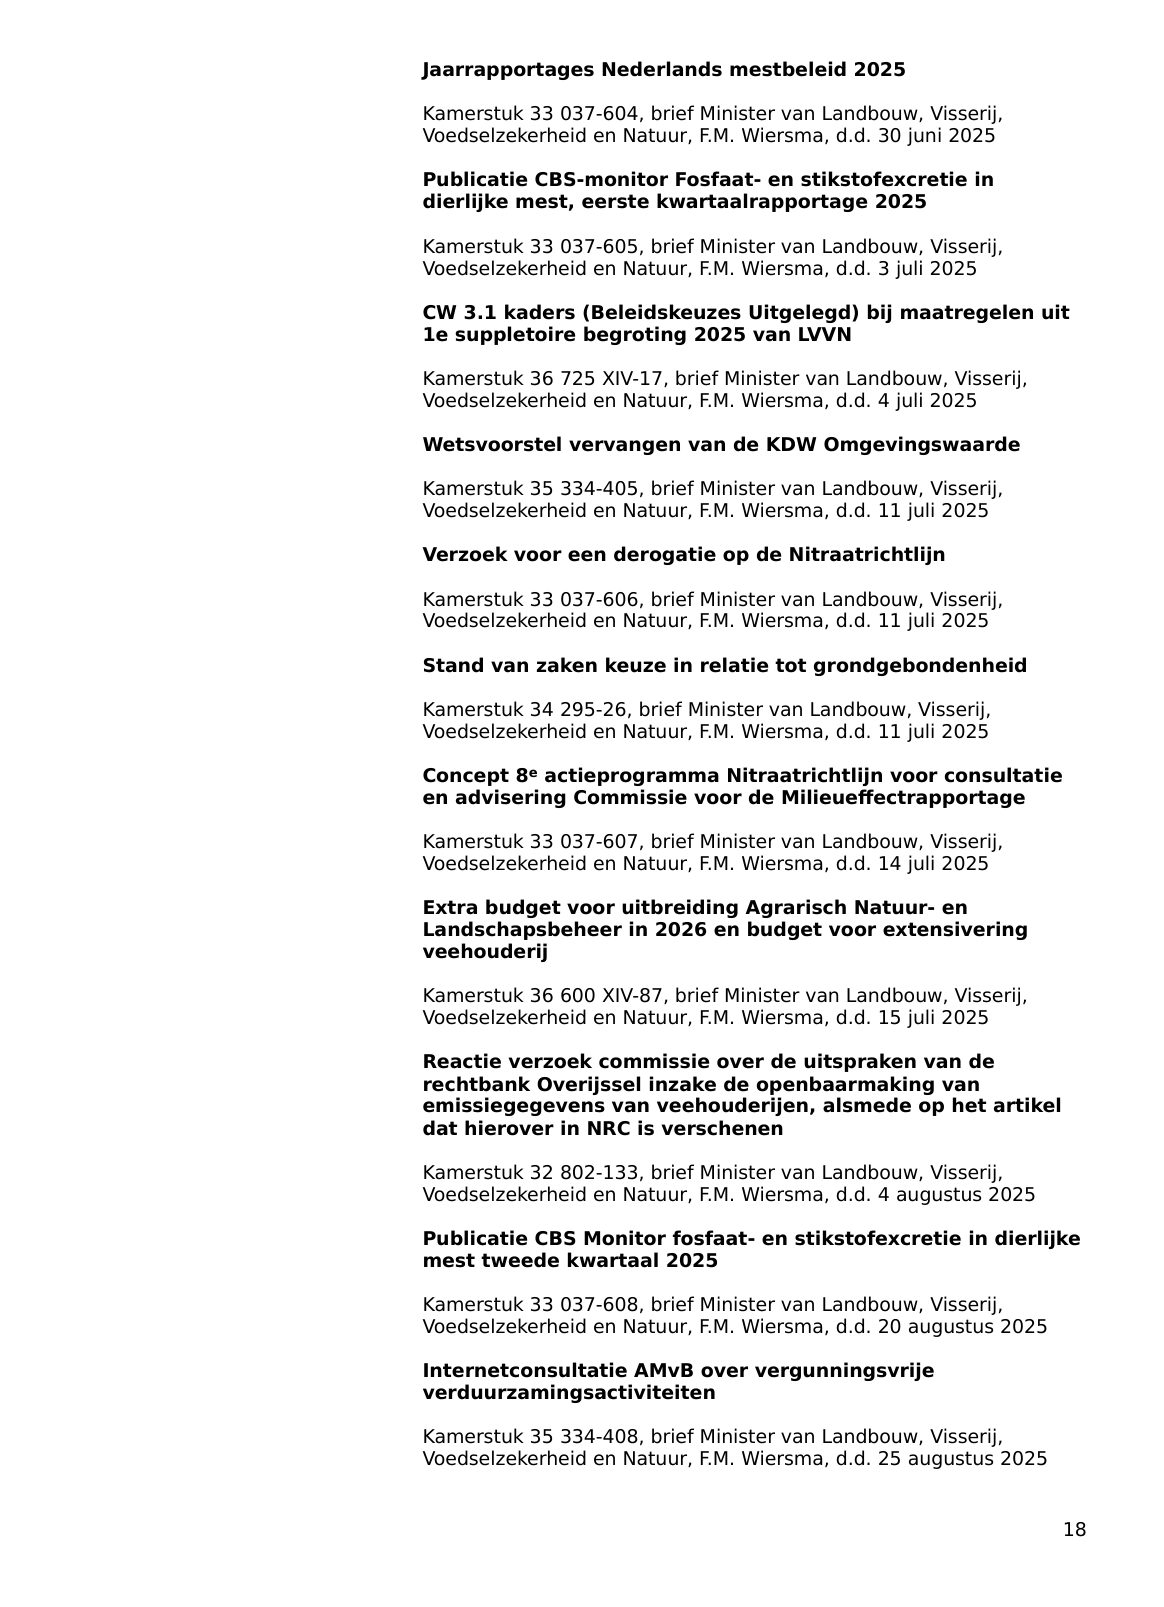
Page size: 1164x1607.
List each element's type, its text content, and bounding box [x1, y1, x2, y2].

text Kamerstuk 34 295-26, brief Minister van Landbouw, Visserij, Voedselzekerheid en Natuur, F.M. Wiersma, d.d. 11 juli 2025 [422, 699, 1087, 743]
text Kamerstuk 36 725 XIV-17, brief Minister van Landbouw, Visserij, Voedselzekerheid en Natuur, F.M. Wiersma, d.d. 4 juli 2025 [422, 368, 1087, 412]
subtitle Extra budget voor uitbreiding Agrarisch Natuur- en Landschapsbeheer in 2026 en budget voor extensivering veehouderij [422, 897, 1087, 963]
text Kamerstuk 33 037-606, brief Minister van Landbouw, Visserij, Voedselzekerheid en Natuur, F.M. Wiersma, d.d. 11 juli 2025 [422, 588, 1087, 632]
subtitle Reactie verzoek commissie over de uitspraken van de rechtbank Overijssel inzake de openbaarmaking van emissiegegevens van veehouderijen, alsmede op het artikel dat hierover in NRC is verschenen [422, 1051, 1087, 1139]
subtitle Concept 8e actieprogramma Nitraatrichtlijn voor consultatie en advisering Commissie voor de Milieueffectrapportage [422, 765, 1087, 809]
subtitle Verzoek voor een derogatie op de Nitraatrichtlijn [422, 544, 1087, 566]
text Kamerstuk 33 037-607, brief Minister van Landbouw, Visserij, Voedselzekerheid en Natuur, F.M. Wiersma, d.d. 14 juli 2025 [422, 831, 1087, 875]
text Kamerstuk 33 037-605, brief Minister van Landbouw, Visserij, Voedselzekerheid en Natuur, F.M. Wiersma, d.d. 3 juli 2025 [422, 236, 1087, 279]
subtitle Publicatie CBS-monitor Fosfaat- en stikstofexcretie in dierlijke mest, eerste kwartaalrapportage 2025 [422, 169, 1087, 213]
text Kamerstuk 33 037-608, brief Minister van Landbouw, Visserij, Voedselzekerheid en Natuur, F.M. Wiersma, d.d. 20 augustus 2025 [422, 1294, 1087, 1338]
subtitle Internetconsultatie AMvB over vergunningsvrije verduurzamingsactiviteiten [422, 1360, 1087, 1404]
text Kamerstuk 36 600 XIV-87, brief Minister van Landbouw, Visserij, Voedselzekerheid en Natuur, F.M. Wiersma, d.d. 15 juli 2025 [422, 985, 1087, 1029]
subtitle Wetsvoorstel vervangen van de KDW Omgevingswaarde [422, 434, 1087, 456]
subtitle Stand van zaken keuze in relatie tot grondgebondenheid [422, 654, 1087, 677]
text Kamerstuk 35 334-405, brief Minister van Landbouw, Visserij, Voedselzekerheid en Natuur, F.M. Wiersma, d.d. 11 juli 2025 [422, 478, 1087, 522]
text Kamerstuk 33 037-604, brief Minister van Landbouw, Visserij, Voedselzekerheid en Natuur, F.M. Wiersma, d.d. 30 juni 2025 [422, 103, 1087, 147]
subtitle Jaarrapportages Nederlands mestbeleid 2025 [422, 59, 1087, 81]
subtitle Publicatie CBS Monitor fosfaat- en stikstofexcretie in dierlijke mest tweede kwartaal 2025 [422, 1228, 1087, 1272]
subtitle CW 3.1 kaders (Beleidskeuzes Uitgelegd) bij maatregelen uit 1e suppletoire begroting 2025 van LVVN [422, 302, 1087, 346]
text Kamerstuk 35 334-408, brief Minister van Landbouw, Visserij, Voedselzekerheid en Natuur, F.M. Wiersma, d.d. 25 augustus 2025 [422, 1426, 1087, 1470]
text Kamerstuk 32 802-133, brief Minister van Landbouw, Visserij, Voedselzekerheid en Natuur, F.M. Wiersma, d.d. 4 augustus 2025 [422, 1162, 1087, 1206]
